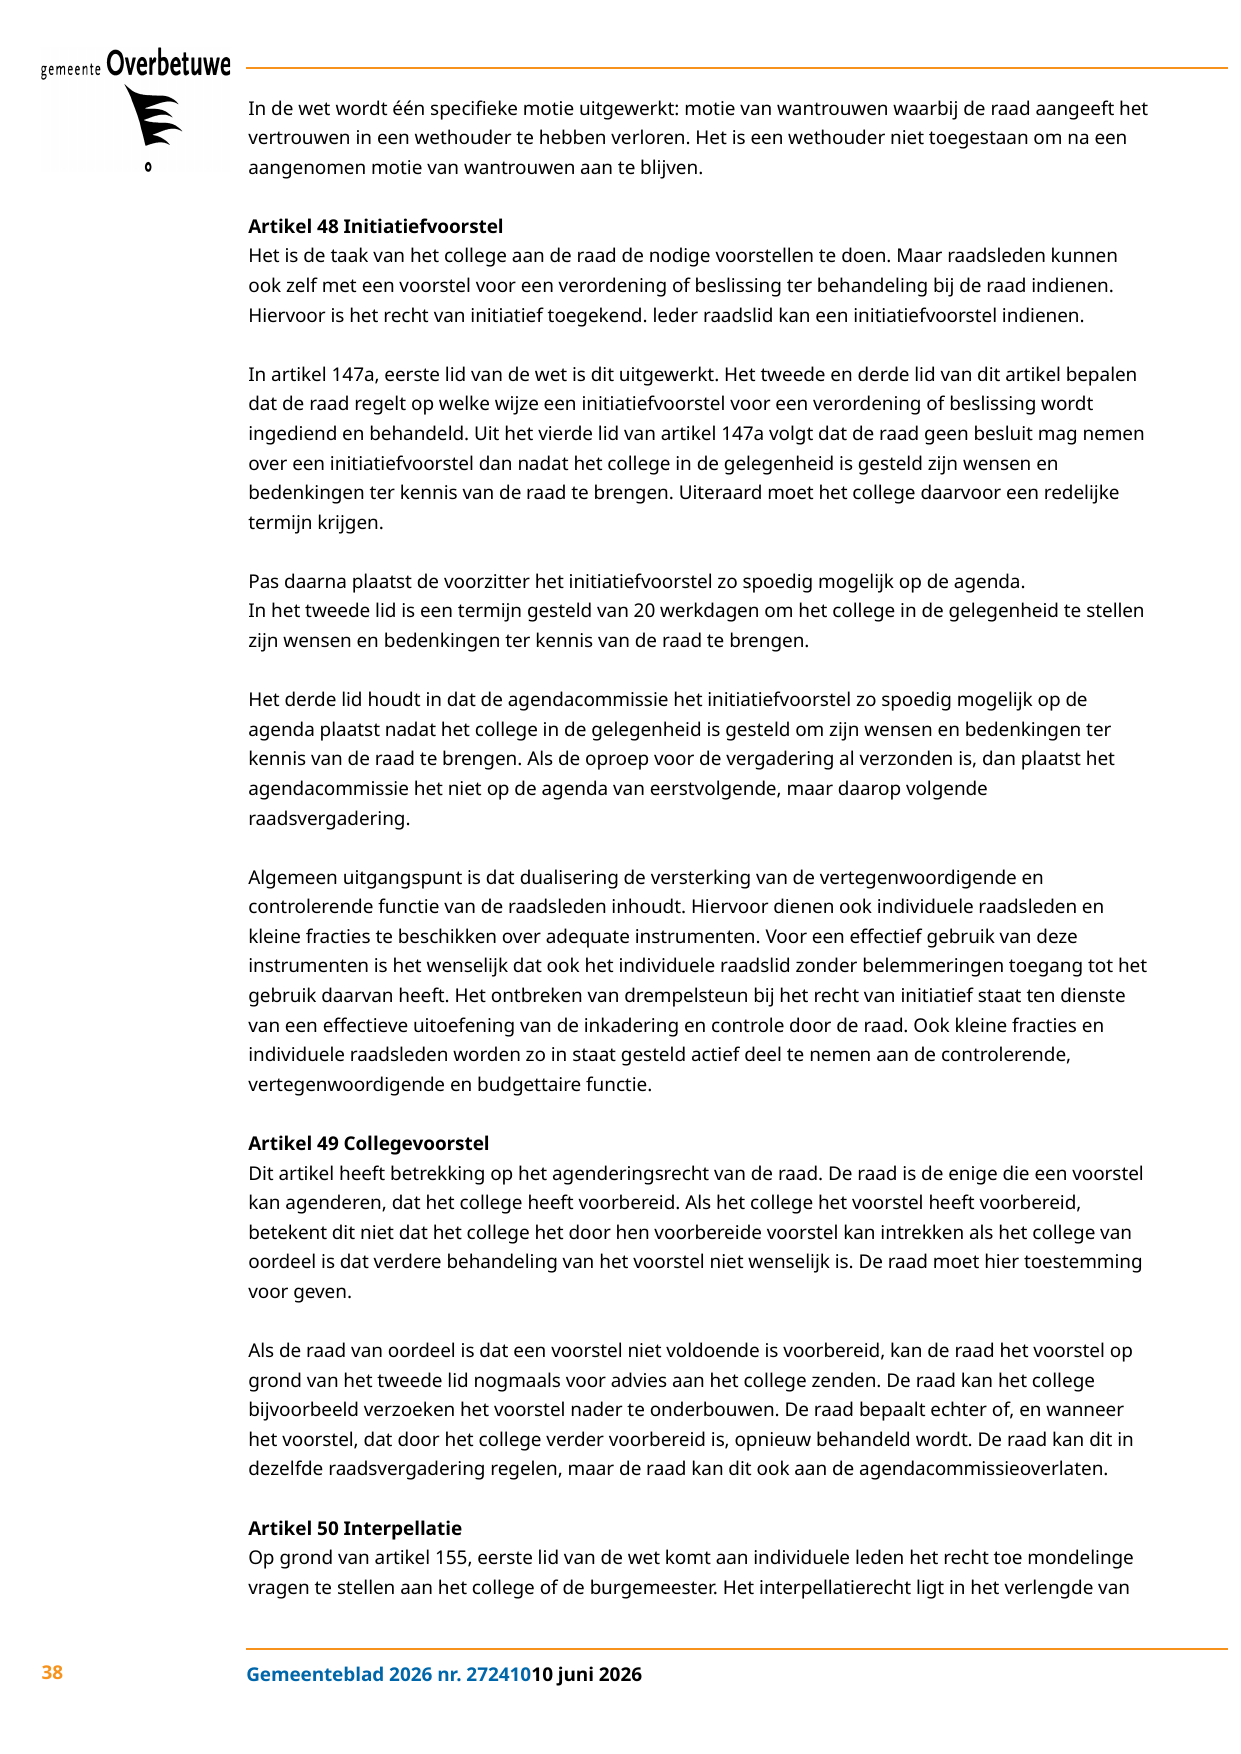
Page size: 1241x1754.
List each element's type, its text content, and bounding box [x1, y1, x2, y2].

text Dit artikel heeft betrekking op het agenderingsrecht van de raad. De raad is de enige die een voorstel kan agenderen, dat het college heeft voorbereid. Als het college het voorstel heeft voorbereid, betekent dit niet dat het college het door hen voorbereide voorstel kan intrekken als het college van oordeel is dat verdere behandeling van het voorstel niet wenselijk is. De raad moet hier toestemming voor geven. [248, 1160, 1152, 1304]
picture [41, 47, 231, 172]
text Algemeen uitgangspunt is dat dualisering de versterking van de vertegenwoordigende en controlerende functie van de raadsleden inhoudt. Hiervoor dienen ook individuele raadsleden en kleine fracties te beschikken over adequate instrumenten. Voor een effectief gebruik van deze instrumenten is het wenselijk dat ook het individuele raadslid zonder belemmeringen toegang tot het gebruik daarvan heeft. Het ontbreken van drempelsteun bij het recht van initiatief staat ten dienste van een effectieve uitoefening van de inkadering en controle door de raad. Ook kleine fracties en individuele raadsleden worden zo in staat gesteld actief deel te nemen aan de controlerende, vertegenwoordigende en budgettaire functie. [248, 864, 1152, 1097]
text In de wet wordt één specifieke motie uitgewerkt: motie van wantrouwen waarbij de raad aangeeft het vertrouwen in een wethouder te hebben verloren. Het is een wethouder niet toegestaan om na een aangenomen motie van wantrouwen aan te blijven. [248, 95, 1152, 180]
text Artikel 50 Interpellatie [248, 1515, 1152, 1541]
text Het derde lid houdt in dat de agendacommissie het initiatiefvoorstel zo spoedig mogelijk op de agenda plaatst nadat het college in de gelegenheid is gesteld om zijn wensen en bedenkingen ter kennis van de raad te brengen. Als de oproep voor de vergadering al verzonden is, dan plaatst het agendacommissie het niet op de agenda van eerstvolgende, maar daarop volgende raadsvergadering. [248, 686, 1152, 831]
text Artikel 49 Collegevoorstel [248, 1130, 1152, 1156]
text In artikel 147a, eerste lid van de wet is dit uitgewerkt. Het tweede en derde lid van dit artikel bepalen dat de raad regelt op welke wijze een initiatiefvoorstel voor een verordening of beslissing wordt ingediend en behandeld. Uit het vierde lid van artikel 147a volgt dat de raad geen besluit mag nemen over een initiatiefvoorstel dan nadat het college in de gelegenheid is gesteld zijn wensen en bedenkingen ter kennis van de raad te brengen. Uiteraard moet het college daarvoor een redelijke termijn krijgen. [248, 361, 1152, 535]
text Artikel 48 Initiatiefvoorstel [248, 213, 1152, 239]
text Als de raad van oordeel is dat een voorstel niet voldoende is voorbereid, kan de raad het voorstel op grond van het tweede lid nogmaals voor advies aan het college zenden. De raad kan het college bijvoorbeeld verzoeken het voorstel nader te onderbouwen. De raad bepaalt echter of, en wanneer het voorstel, dat door het college verder voorbereid is, opnieuw behandeld wordt. De raad kan dit in dezelfde raadsvergadering regelen, maar de raad kan dit ook aan de agendacommissieoverlaten. [248, 1337, 1152, 1481]
text Pas daarna plaatst de voorzitter het initiatiefvoorstel zo spoedig mogelijk op de agenda. [248, 568, 1152, 594]
text In het tweede lid is een termijn gesteld van 20 werkdagen om het college in de gelegenheid te stellen zijn wensen en bedenkingen ter kennis van de raad te brengen. [248, 598, 1152, 653]
text Op grond van artikel 155, eerste lid van de wet komt aan individuele leden het recht toe mondelinge vragen te stellen aan het college of de burgemeester. Het interpellatierecht ligt in het verlengde van [248, 1544, 1152, 1600]
text Het is de taak van het college aan de raad de nodige voorstellen te doen. Maar raadsleden kunnen ook zelf met een voorstel voor een verordening of beslissing ter behandeling bij de raad indienen. Hiervoor is het recht van initiatief toegekend. leder raadslid kan een initiatiefvoorstel indienen. [248, 243, 1152, 328]
